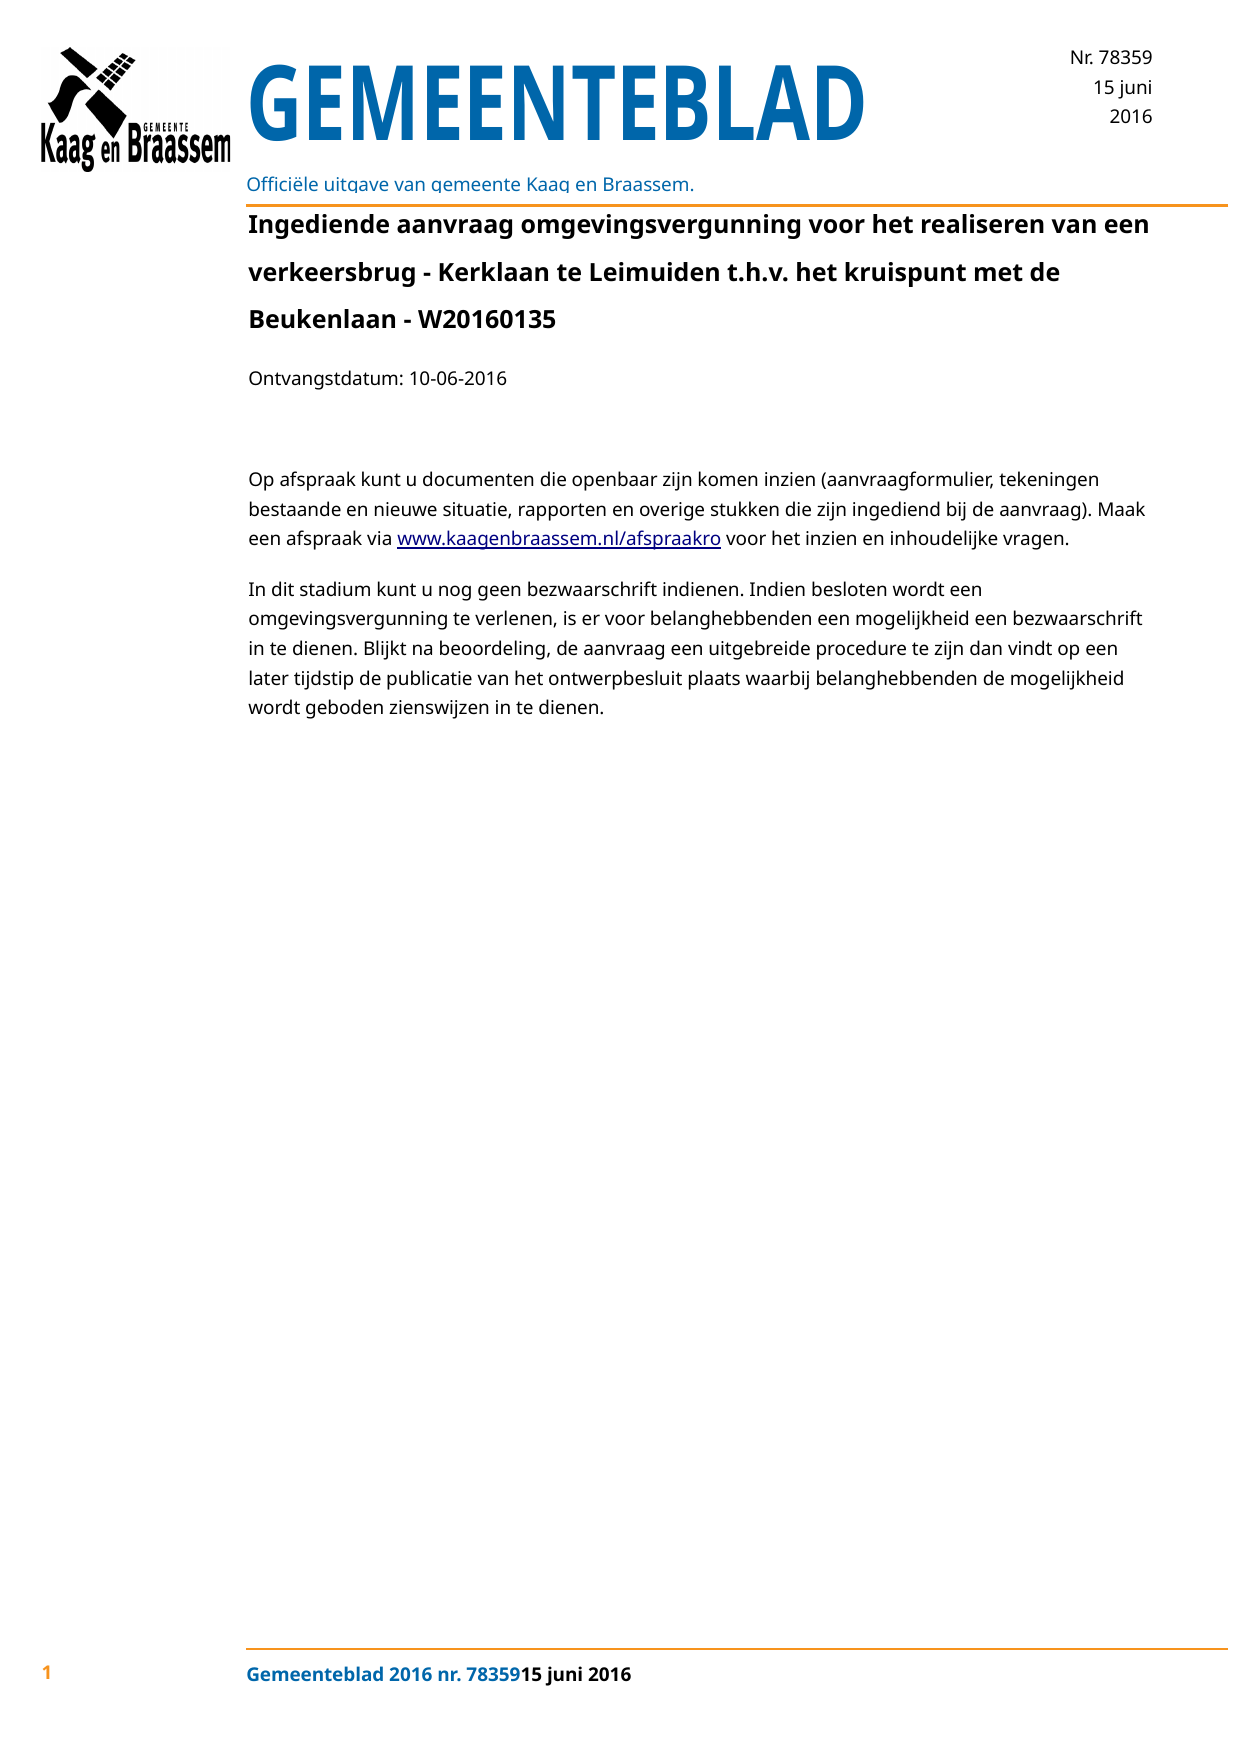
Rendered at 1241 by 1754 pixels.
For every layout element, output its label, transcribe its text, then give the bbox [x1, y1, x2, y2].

text Ingediende aanvraag omgevingsvergunning voor het realiseren van een verkeersbrug - Kerklaan te Leimuiden t.h.v. het kruispunt met de Beukenlaan - W20160135 [248, 207, 1152, 336]
text Ontvangstdatum: 10-06-2016 [248, 366, 1152, 391]
text In dit stadium kunt u nog geen bezwaarschrift indienen. Indien besloten wordt een omgevingsvergunning te verlenen, is er voor belanghebbenden een mogelijkheid een bezwaarschrift in te dienen. Blijkt na beoordeling, de aanvraag een uitgebreide procedure te zijn dan vindt op een later tijdstip de publicatie van het ontwerpbesluit plaats waarbij belanghebbenden de mogelijkheid wordt geboden zienswijzen in te dienen. [248, 576, 1152, 720]
picture [41, 47, 231, 172]
text Op afspraak kunt u documenten die openbaar zijn komen inzien (aanvraagformulier, tekeningen bestaande en nieuwe situatie, rapporten en overige stukken die zijn ingediend bij de aanvraag). Maak een afspraak via www.kaagenbraassem.nl/afspraakro voor het inzien en inhoudelijke vragen. [248, 466, 1152, 551]
